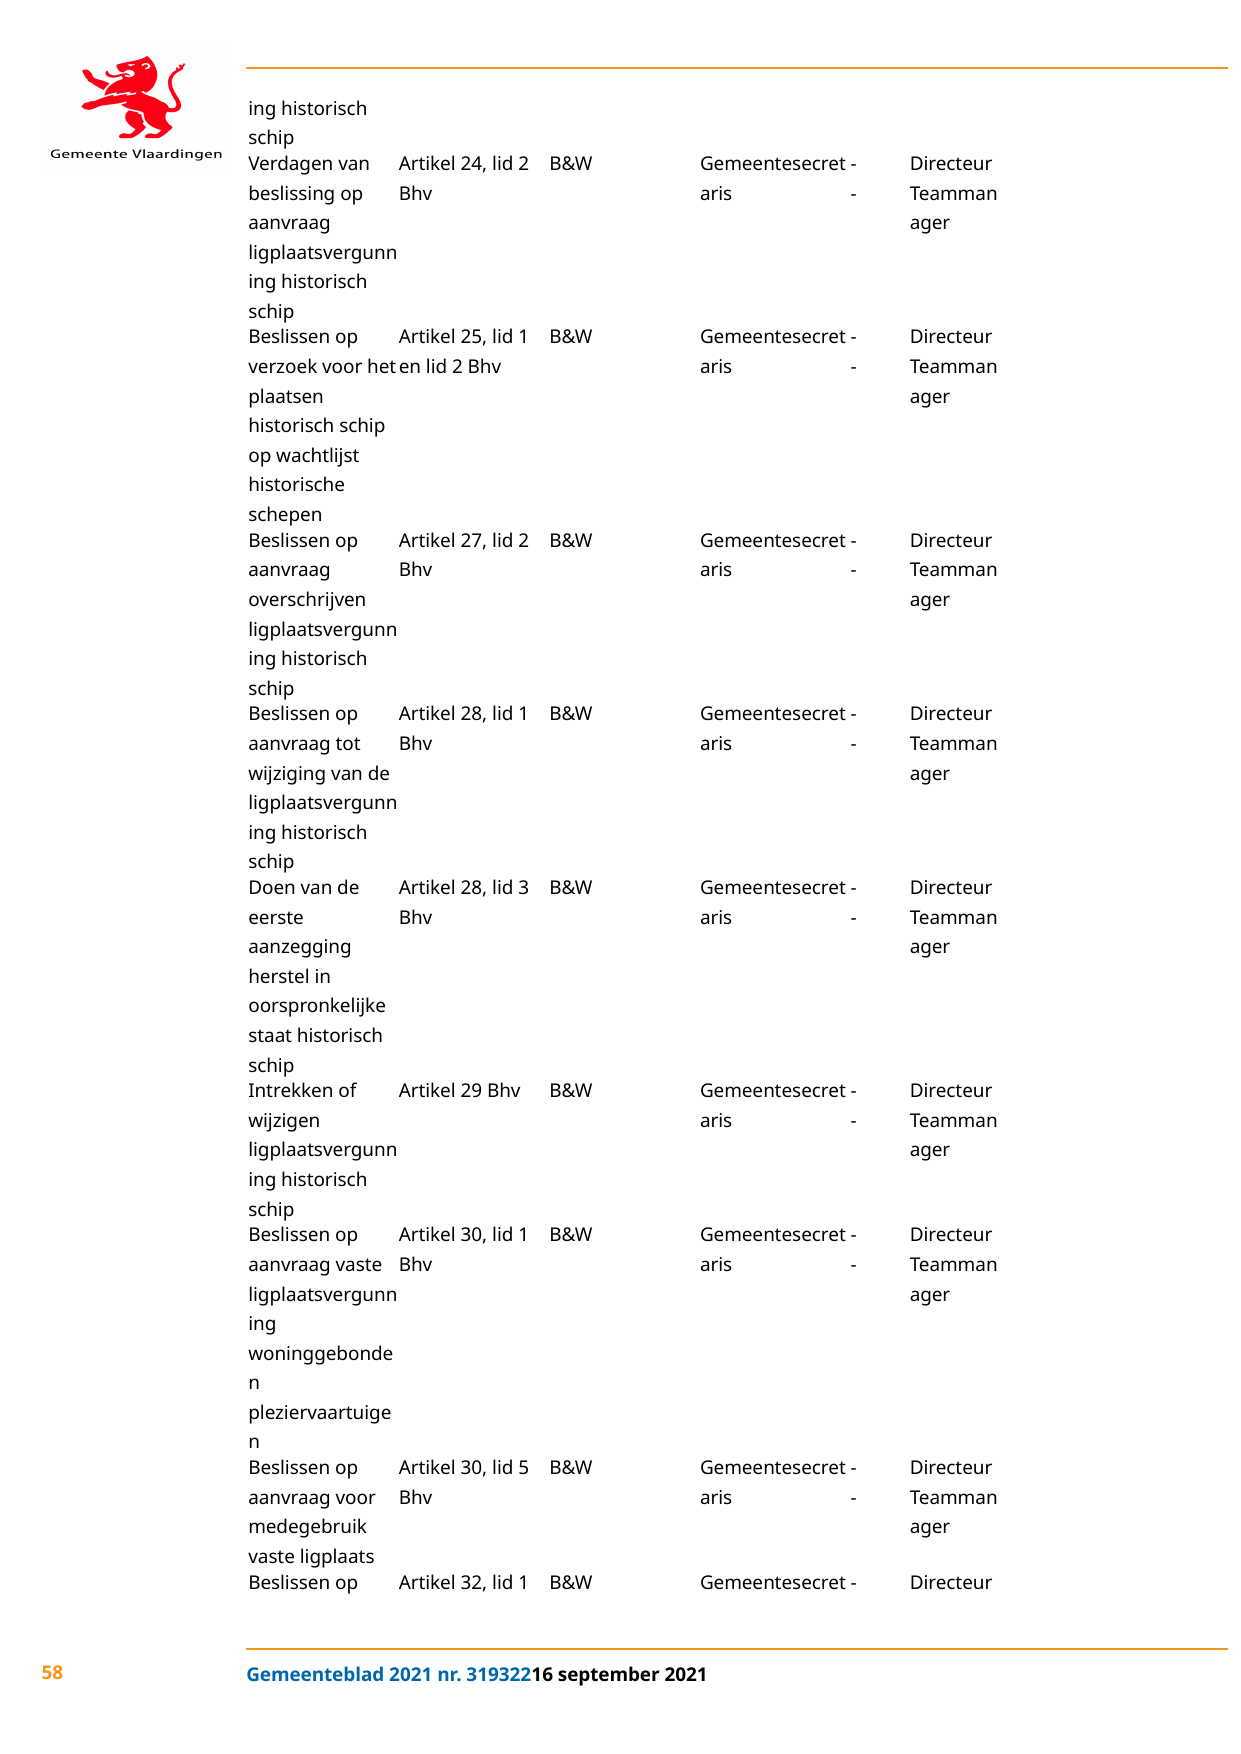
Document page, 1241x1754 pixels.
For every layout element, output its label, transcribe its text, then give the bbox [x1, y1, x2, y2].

table_cell Gemeentesecretaris [700, 1078, 850, 1222]
table_cell Artikel 32, lid 1 [399, 1569, 549, 1594]
table_cell Beslissen op aanvraag voor medegebruik vaste ligplaats [248, 1454, 398, 1569]
table_cell Directeur Teammanager [850, 874, 1001, 1077]
table_cell [700, 95, 850, 150]
table_cell [1001, 1078, 1152, 1222]
table_cell B&W [549, 874, 700, 1077]
table_cell B&W [549, 150, 700, 324]
table_cell [1001, 1454, 1152, 1569]
table_cell Artikel 30, lid 5 Bhv [399, 1454, 549, 1569]
table_cell Gemeentesecretaris [700, 527, 850, 701]
table_cell [1001, 1569, 1152, 1594]
table_cell Beslissen op [248, 1569, 398, 1594]
table_cell Artikel 28, lid 3 Bhv [399, 874, 549, 1077]
table_cell B&W [549, 1569, 700, 1594]
picture [41, 47, 231, 172]
table_cell [850, 95, 1001, 150]
table_cell [1001, 1222, 1152, 1454]
table_cell Gemeentesecret [700, 1569, 850, 1594]
table_cell Gemeentesecretaris [700, 324, 850, 527]
table_cell Directeur Teammanager [850, 1222, 1001, 1454]
table_cell Directeur Teammanager [850, 527, 1001, 701]
table_cell Gemeentesecretaris [700, 701, 850, 874]
table_cell Beslissen op aanvraag vaste ligplaatsvergunning woninggebonden pleziervaartuigen [248, 1222, 398, 1454]
table_cell Artikel 24, lid 2 Bhv [399, 150, 549, 324]
table_cell Verdagen van beslissing op aanvraag ligplaatsvergunning historisch schip [248, 150, 398, 324]
table_cell Artikel 27, lid 2 Bhv [399, 527, 549, 701]
table_cell Directeur Teammanager [850, 150, 1001, 324]
table_cell Directeur Teammanager [850, 324, 1001, 527]
table_cell Beslissen op aanvraag tot wijziging van de ligplaatsvergunning historisch schip [248, 701, 398, 874]
table_cell [1001, 95, 1152, 150]
table_cell B&W [549, 527, 700, 701]
table_cell Directeur Teammanager [850, 1078, 1001, 1222]
table_cell [1001, 874, 1152, 1077]
table_cell B&W [549, 1078, 700, 1222]
table_cell [549, 95, 700, 150]
table_cell Artikel 30, lid 1 Bhv [399, 1222, 549, 1454]
table_cell Beslissen op aanvraag overschrijven ligplaatsvergunning historisch schip [248, 527, 398, 701]
table_cell B&W [549, 701, 700, 874]
table_cell Directeur [850, 1569, 1001, 1594]
table_cell Artikel 29 Bhv [399, 1078, 549, 1222]
table_cell [1001, 324, 1152, 527]
table_cell Intrekken of wijzigen ligplaatsvergunning historisch schip [248, 1078, 398, 1222]
table_cell B&W [549, 324, 700, 527]
table_cell Doen van de eerste aanzegging herstel in oorspronkelijke staat historisch schip [248, 874, 398, 1077]
table_cell Beslissen op verzoek voor het plaatsen historisch schip op wachtlijst historische schepen [248, 324, 398, 527]
table_cell Artikel 25, lid 1 en lid 2 Bhv [399, 324, 549, 527]
table_cell Gemeentesecretaris [700, 150, 850, 324]
table_cell ing historisch schip [248, 95, 398, 150]
table_cell B&W [549, 1454, 700, 1569]
table_cell [1001, 150, 1152, 324]
table_cell [399, 95, 549, 150]
table_cell [1001, 527, 1152, 701]
table_cell Gemeentesecretaris [700, 1454, 850, 1569]
table_cell Gemeentesecretaris [700, 874, 850, 1077]
table_cell [1001, 701, 1152, 874]
table_cell Directeur Teammanager [850, 701, 1001, 874]
table_cell B&W [549, 1222, 700, 1454]
table_cell Directeur Teammanager [850, 1454, 1001, 1569]
table_cell Gemeentesecretaris [700, 1222, 850, 1454]
table_cell Artikel 28, lid 1 Bhv [399, 701, 549, 874]
